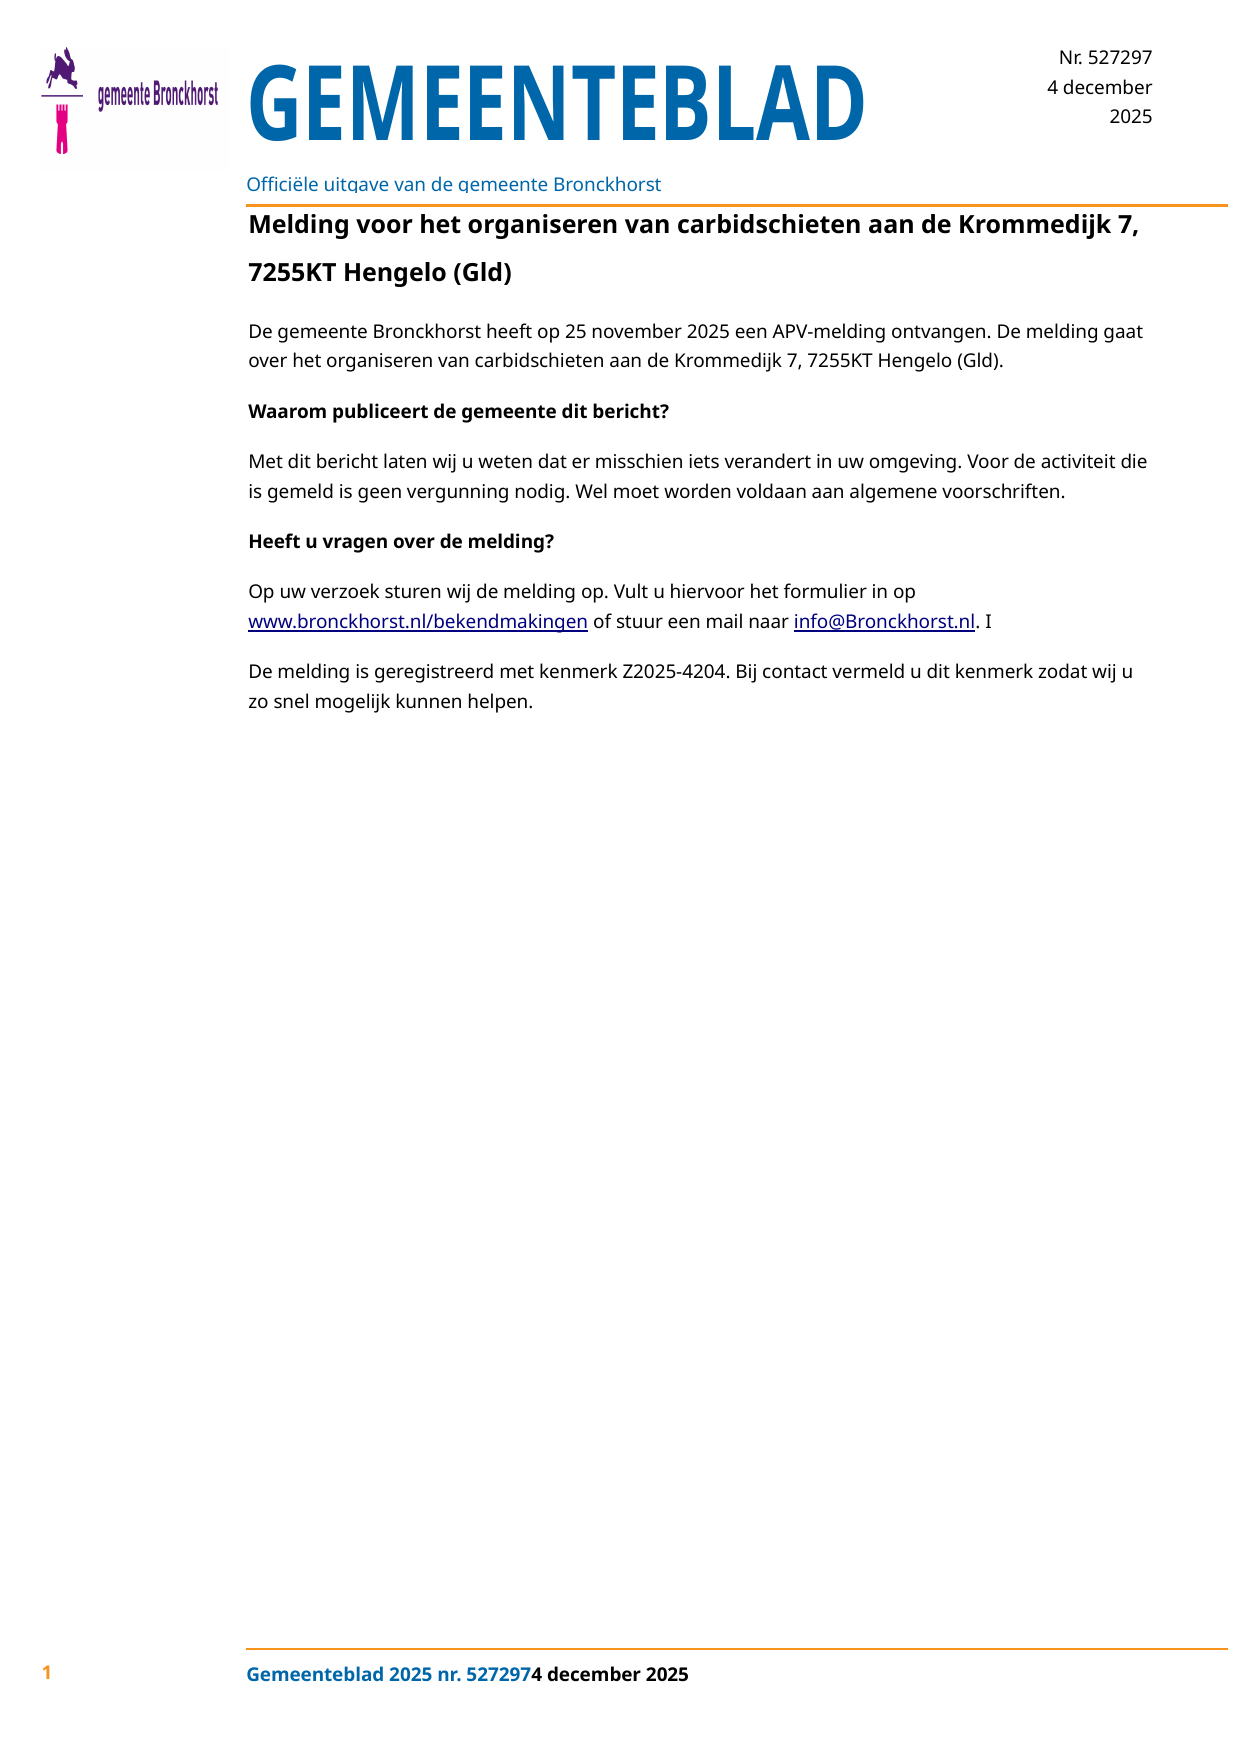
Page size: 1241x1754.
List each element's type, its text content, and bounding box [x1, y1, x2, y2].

text De gemeente Bronckhorst heeft op 25 november 2025 een APV-melding ontvangen. De melding gaat over het organiseren van carbidschieten aan de Krommedijk 7, 7255KT Hengelo (Gld). [248, 318, 1152, 373]
text Melding voor het organiseren van carbidschieten aan de Krommedijk 7, 7255KT Hengelo (Gld) [248, 207, 1152, 288]
text Heeft u vragen over de melding? [248, 528, 1152, 554]
picture [41, 47, 231, 172]
text Op uw verzoek sturen wij de melding op. Vult u hiervoor het formulier in op www.bronckhorst.nl/bekendmakingen of stuur een mail naar info@Bronckhorst.nl. I [248, 579, 1152, 634]
text Met dit bericht laten wij u weten dat er misschien iets verandert in uw omgeving. Voor de activiteit die is gemeld is geen vergunning nodig. Wel moet worden voldaan aan algemene voorschriften. [248, 448, 1152, 504]
text De melding is geregistreerd met kenmerk Z2025-4204. Bij contact vermeld u dit kenmerk zodat wij u zo snel mogelijk kunnen helpen. [248, 659, 1152, 714]
text Waarom publiceert de gemeente dit bericht? [248, 398, 1152, 424]
